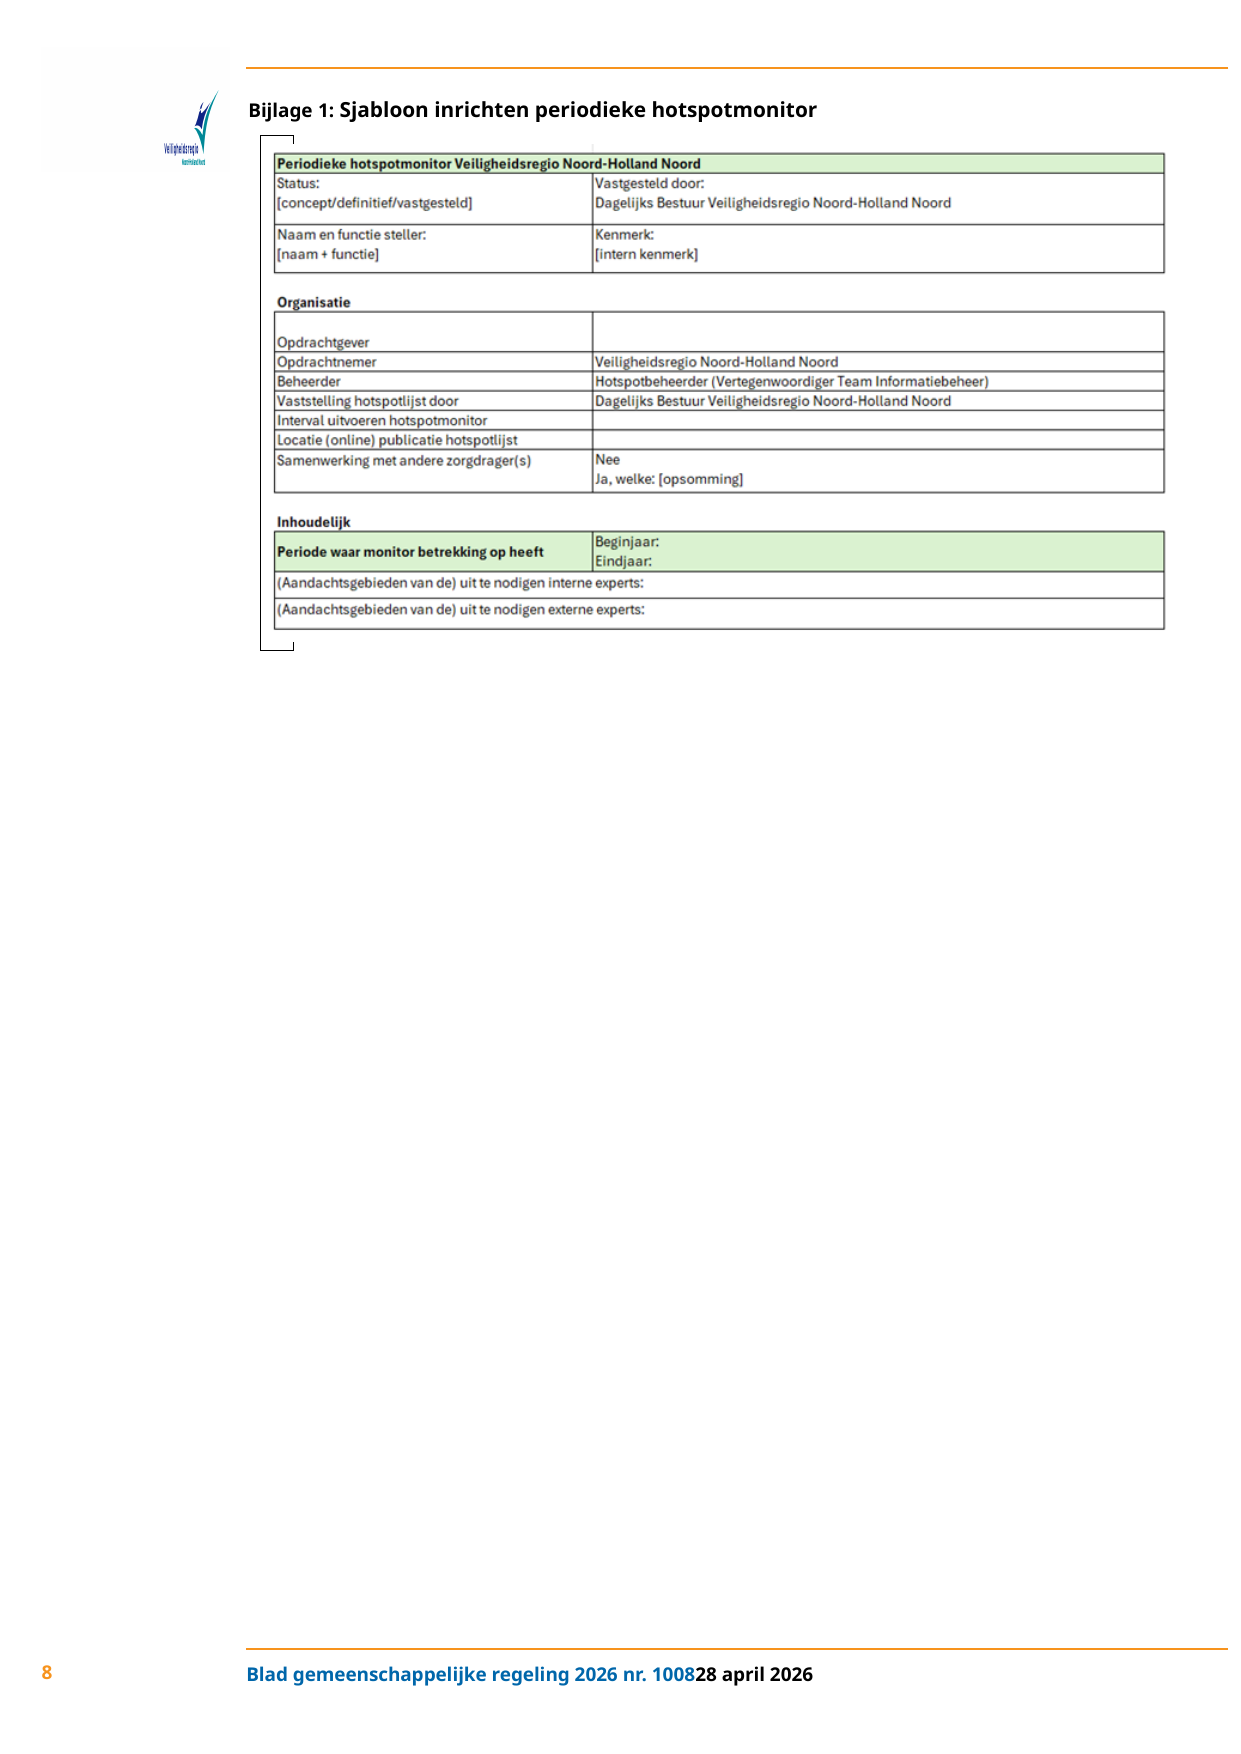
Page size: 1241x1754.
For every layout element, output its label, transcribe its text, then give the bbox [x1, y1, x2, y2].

picture [41, 47, 231, 172]
picture [268, 144, 1173, 642]
text Bijlage 1: Sjabloon inrichten periodieke hotspotmonitor [248, 95, 1152, 123]
